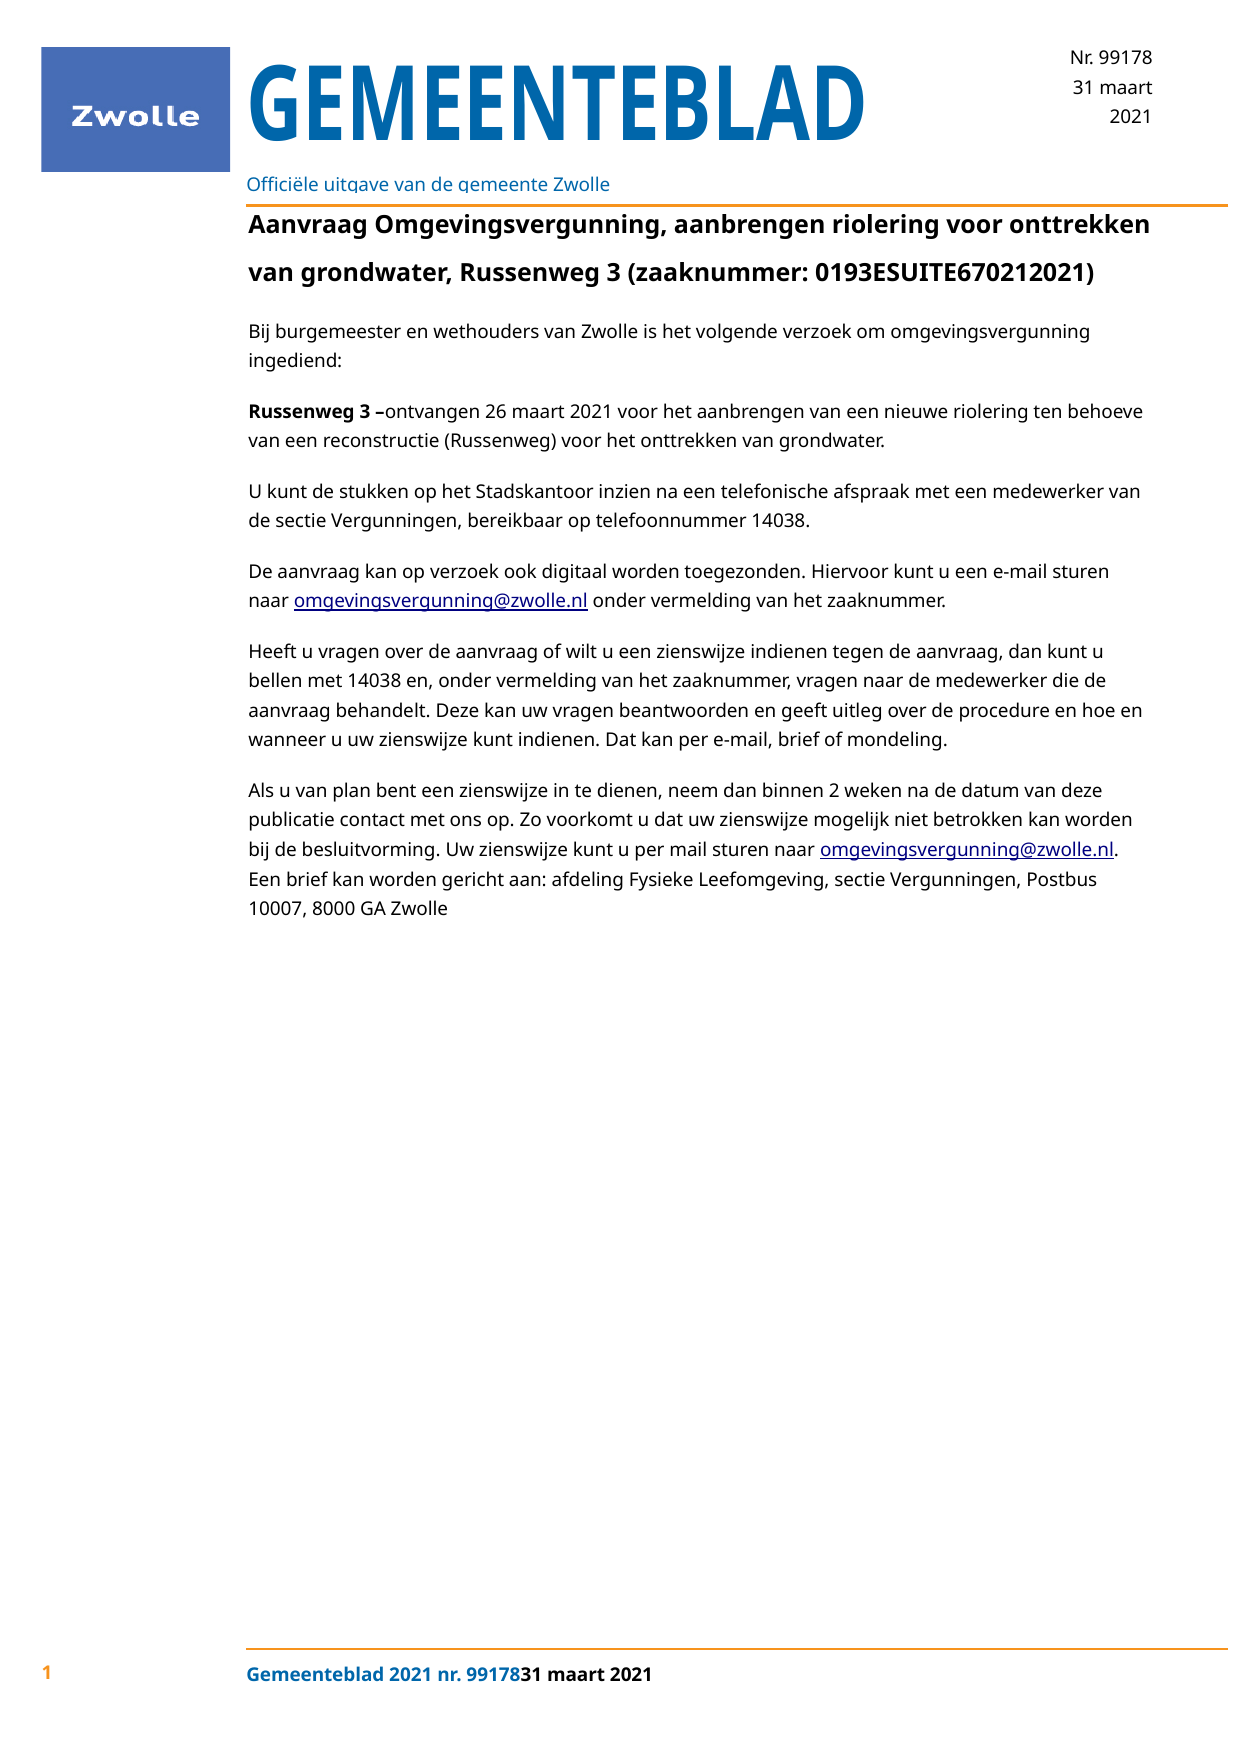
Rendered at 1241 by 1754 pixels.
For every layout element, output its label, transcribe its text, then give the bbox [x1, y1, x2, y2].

text Als u van plan bent een zienswijze in te dienen, neem dan binnen 2 weken na de datum van deze publicatie contact met ons op. Zo voorkomt u dat uw zienswijze mogelijk niet betrokken kan worden bij de besluitvorming. Uw zienswijze kunt u per mail sturen naar omgevingsvergunning@zwolle.nl. Een brief kan worden gericht aan: afdeling Fysieke Leefomgeving, sectie Vergunningen, Postbus 10007, 8000 GA Zwolle [248, 777, 1152, 921]
text U kunt de stukken op het Stadskantoor inzien na een telefonische afspraak met een medewerker van de sectie Vergunningen, bereikbaar op telefoonnummer 14038. [248, 478, 1152, 533]
text Heeft u vragen over de aanvraag of wilt u een zienswijze indienen tegen de aanvraag, dan kunt u bellen met 14038 en, onder vermelding van het zaaknummer, vragen naar de medewerker die de aanvraag behandelt. Deze kan uw vragen beantwoorden en geeft uitleg over de procedure en hoe en wanneer u uw zienswijze kunt indienen. Dat kan per e-mail, brief of mondeling. [248, 638, 1152, 752]
text De aanvraag kan op verzoek ook digitaal worden toegezonden. Hiervoor kunt u een e-mail sturen naar omgevingsvergunning@zwolle.nl onder vermelding van het zaaknummer. [248, 558, 1152, 613]
text Russenweg 3 –ontvangen 26 maart 2021 voor het aanbrengen van een nieuwe riolering ten behoeve van een reconstructie (Russenweg) voor het onttrekken van grondwater. [248, 398, 1152, 453]
text Aanvraag Omgevingsvergunning, aanbrengen riolering voor onttrekken van grondwater, Russenweg 3 (zaaknummer: 0193ESUITE670212021) [248, 207, 1152, 288]
picture [41, 47, 231, 172]
text Bij burgemeester en wethouders van Zwolle is het volgende verzoek om omgevingsvergunning ingediend: [248, 318, 1152, 373]
